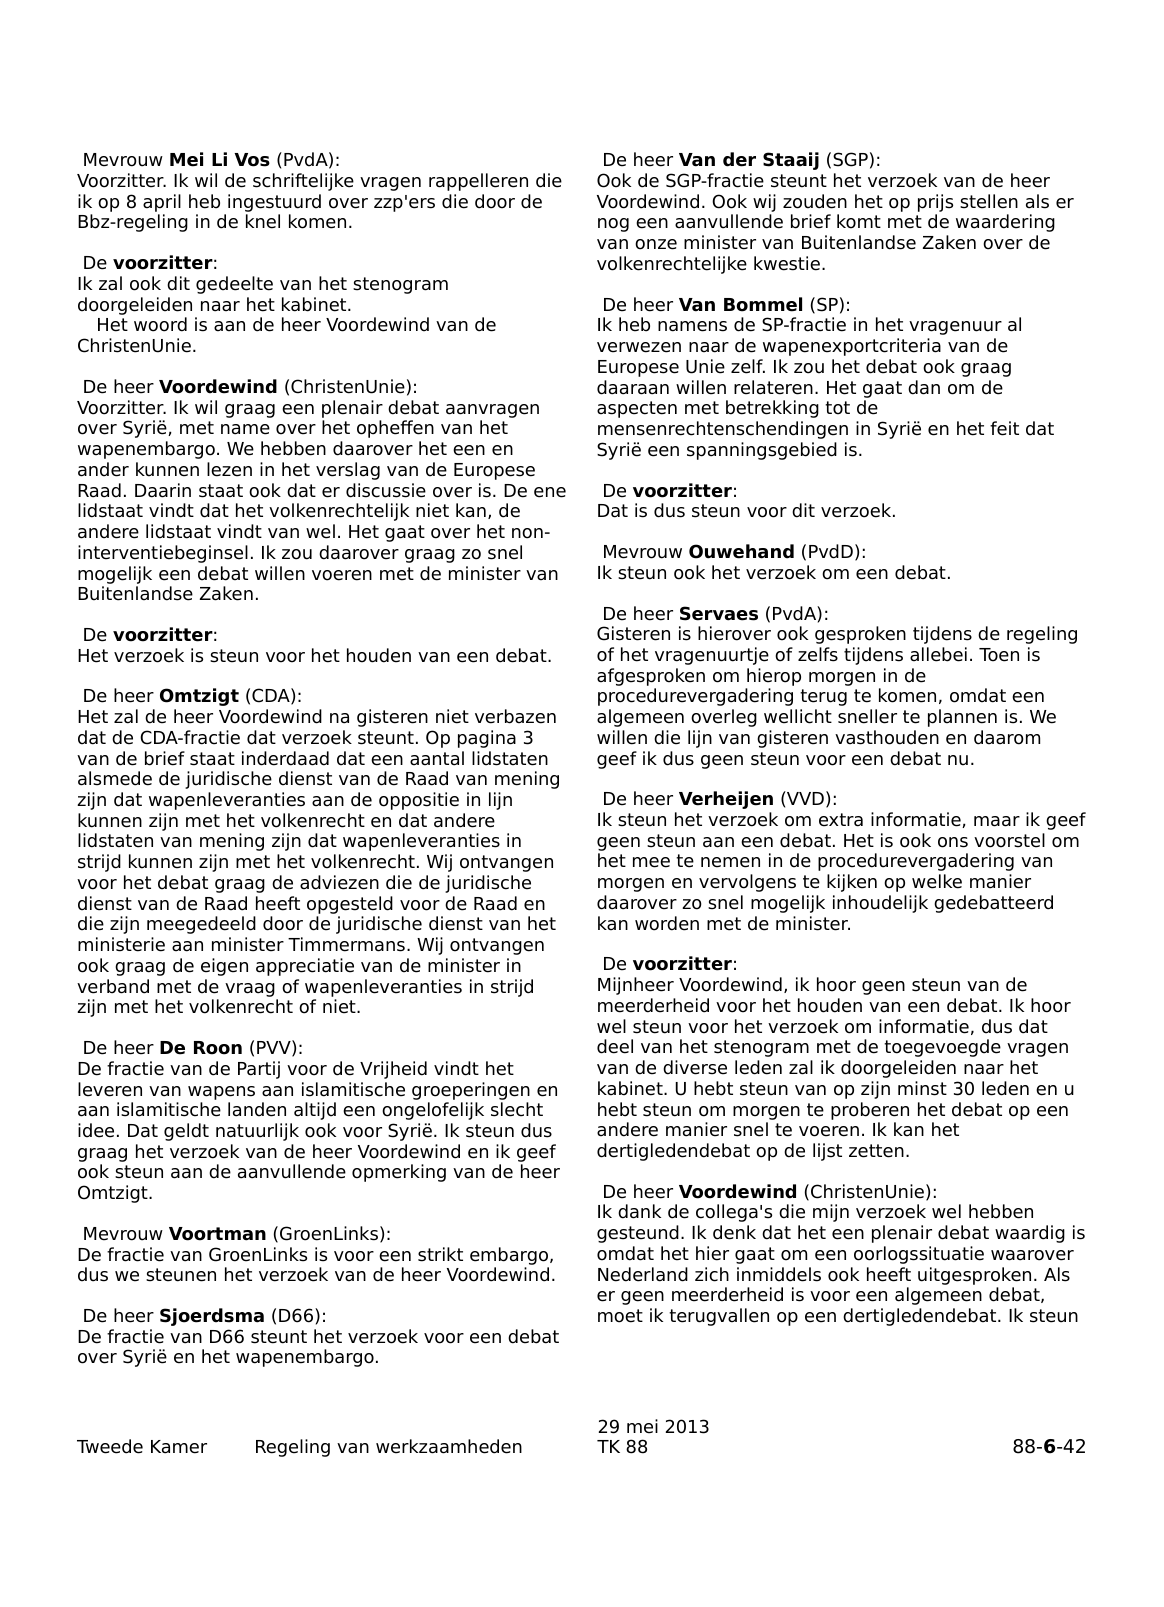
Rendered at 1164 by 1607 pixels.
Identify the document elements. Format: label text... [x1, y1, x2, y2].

text De voorzitter: [596, 954, 1087, 975]
text De fractie van de Partij voor de Vrijheid vindt het leveren van wapens aan islamitische groeperingen en aan islamitische landen altijd een ongelofelijk slecht idee. Dat geldt natuurlijk ook voor Syrië. Ik steun dus graag het verzoek van de heer Voordewind en ik geef ook steun aan de aanvullende opmerking van de heer Omtzigt. [77, 1059, 567, 1204]
text De voorzitter: [77, 253, 567, 274]
text De heer Sjoerdsma (D66): [77, 1306, 567, 1327]
text De heer Van der Staaij (SGP): [596, 150, 1087, 171]
text Ik zal ook dit gedeelte van het stenogram doorgeleiden naar het kabinet. [77, 274, 567, 315]
text Het woord is aan de heer Voordewind van de ChristenUnie. [77, 315, 567, 357]
text Dat is dus steun voor dit verzoek. [596, 501, 1087, 522]
text Gisteren is hierover ook gesproken tijdens de regeling of het vragenuurtje of zelfs tijdens allebei. Toen is afgesproken om hierop morgen in de procedurevergadering terug te komen, omdat een algemeen overleg wellicht sneller te plannen is. We willen die lijn van gisteren vasthouden en daarom geef ik dus geen steun voor een debat nu. [596, 624, 1087, 769]
text Het zal de heer Voordewind na gisteren niet verbazen dat de CDA-fractie dat verzoek steunt. Op pagina 3 van de brief staat inderdaad dat een aantal lidstaten alsmede de juridische dienst van de Raad van mening zijn dat wapenleveranties aan de oppositie in lijn kunnen zijn met het volkenrecht en dat andere lidstaten van mening zijn dat wapenleveranties in strijd kunnen zijn met het volkenrecht. Wij ontvangen voor het debat graag de adviezen die de juridische dienst van de Raad heeft opgesteld voor de Raad en die zijn meegedeeld door de juridische dienst van het ministerie aan minister Timmermans. Wij ontvangen ook graag de eigen appreciatie van de minister in verband met de vraag of wapenleveranties in strijd zijn met het volkenrecht of niet. [77, 707, 567, 1018]
text De voorzitter: [596, 480, 1087, 501]
text Mevrouw Mei Li Vos (PvdA): [77, 150, 567, 171]
text De heer Van Bommel (SP): [596, 294, 1087, 315]
text Voorzitter. Ik wil de schriftelijke vragen rappelleren die ik op 8 april heb ingestuurd over zzp'ers die door de Bbz-regeling in de knel komen. [77, 171, 567, 233]
text De fractie van D66 steunt het verzoek voor een debat over Syrië en het wapenembargo. [77, 1327, 567, 1368]
text De heer Omtzigt (CDA): [77, 686, 567, 707]
text De heer Voordewind (ChristenUnie): [596, 1182, 1087, 1202]
text De voorzitter: [77, 625, 567, 646]
text Voorzitter. Ik wil graag een plenair debat aanvragen over Syrië, met name over het opheffen van het wapenembargo. We hebben daarover het een en ander kunnen lezen in het verslag van de Europese Raad. Daarin staat ook dat er discussie over is. De ene lidstaat vindt dat het volkenrechtelijk niet kan, de andere lidstaat vindt van wel. Het gaat over het non-interventiebeginsel. Ik zou daarover graag zo snel mogelijk een debat willen voeren met de minister van Buitenlandse Zaken. [77, 397, 567, 605]
text De heer Servaes (PvdA): [596, 603, 1087, 624]
text Mijnheer Voordewind, ik hoor geen steun van de meerderheid voor het houden van een debat. Ik hoor wel steun voor het verzoek om informatie, dus dat deel van het stenogram met de toegevoegde vragen van de diverse leden zal ik doorgeleiden naar het kabinet. U hebt steun van op zijn minst 30 leden en u hebt steun om morgen te proberen het debat op een andere manier snel te voeren. Ik kan het dertigledendebat op de lijst zetten. [596, 975, 1087, 1162]
text De fractie van GroenLinks is voor een strikt embargo, dus we steunen het verzoek van de heer Voordewind. [77, 1244, 567, 1286]
text Ik heb namens de SP-fractie in het vragenuur al verwezen naar de wapenexportcriteria van de Europese Unie zelf. Ik zou het debat ook graag daaraan willen relateren. Het gaat dan om de aspecten met betrekking tot de mensenrechtenschendingen in Syrië en het feit dat Syrië een spanningsgebied is. [596, 315, 1087, 460]
text Ook de SGP-fractie steunt het verzoek van de heer Voordewind. Ook wij zouden het op prijs stellen als er nog een aanvullende brief komt met de waardering van onze minister van Buitenlandse Zaken over de volkenrechtelijke kwestie. [596, 171, 1087, 274]
text De heer Verheijen (VVD): [596, 789, 1087, 810]
text De heer De Roon (PVV): [77, 1038, 567, 1059]
text Mevrouw Voortman (GroenLinks): [77, 1224, 567, 1244]
text Ik steun ook het verzoek om een debat. [596, 563, 1087, 583]
text Ik steun het verzoek om extra informatie, maar ik geef geen steun aan een debat. Het is ook ons voorstel om het mee te nemen in de procedurevergadering van morgen en vervolgens te kijken op welke manier daarover zo snel mogelijk inhoudelijk gedebatteerd kan worden met de minister. [596, 810, 1087, 934]
text Mevrouw Ouwehand (PvdD): [596, 542, 1087, 563]
text Ik dank de collega's die mijn verzoek wel hebben gesteund. Ik denk dat het een plenair debat waardig is omdat het hier gaat om een oorlogssituatie waarover Nederland zich inmiddels ook heeft uitgesproken. Als er geen meerderheid is voor een algemeen debat, moet ik terugvallen op een dertigledendebat. Ik steun [596, 1202, 1087, 1327]
text Het verzoek is steun voor het houden van een debat. [77, 646, 567, 666]
text De heer Voordewind (ChristenUnie): [77, 377, 567, 397]
